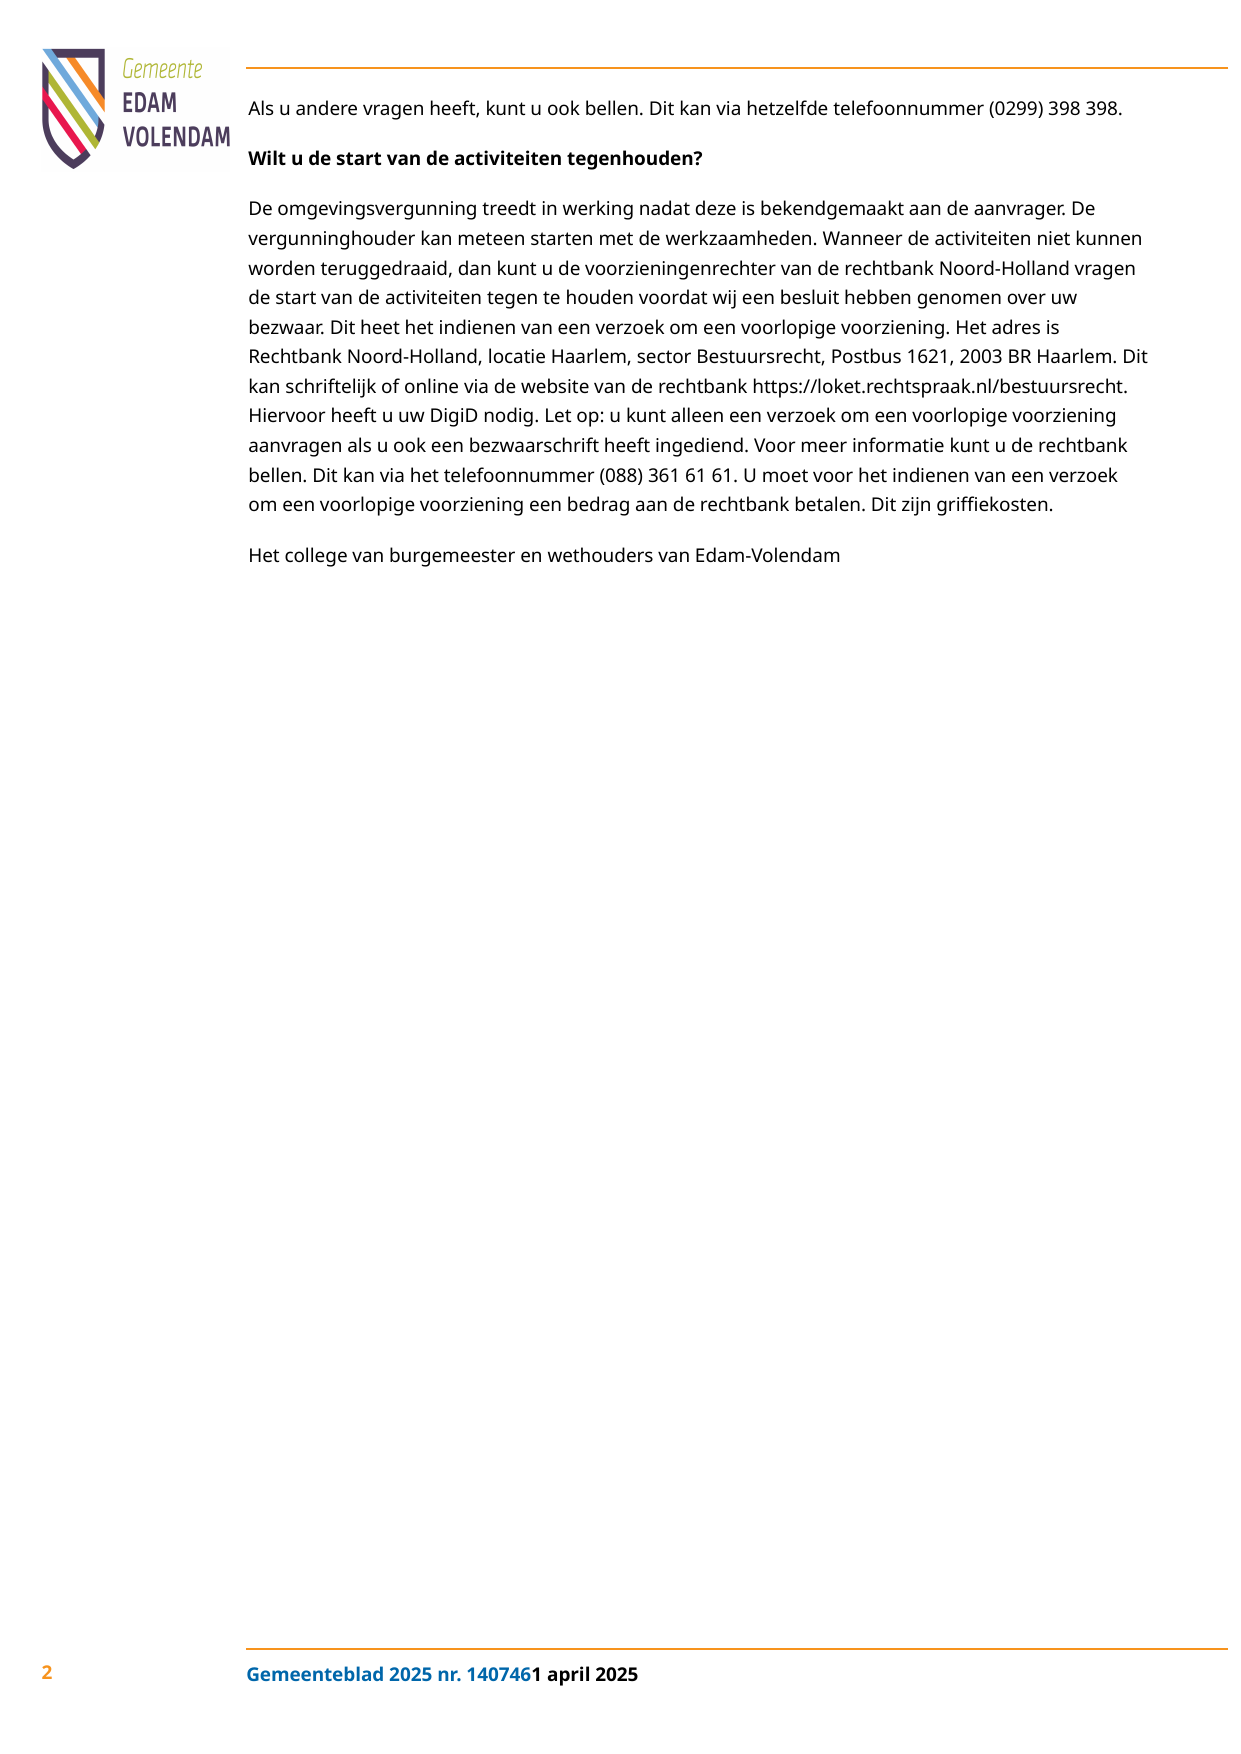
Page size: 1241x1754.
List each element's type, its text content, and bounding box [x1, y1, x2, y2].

text Als u andere vragen heeft, kunt u ook bellen. Dit kan via hetzelfde telefoonnummer (0299) 398 398. [248, 95, 1152, 121]
text De omgevingsvergunning treedt in werking nadat deze is bekendgemaakt aan de aanvrager. De vergunninghouder kan meteen starten met de werkzaamheden. Wanneer de activiteiten niet kunnen worden teruggedraaid, dan kunt u de voorzieningenrechter van de rechtbank Noord-Holland vragen de start van de activiteiten tegen te houden voordat wij een besluit hebben genomen over uw bezwaar. Dit heet het indienen van een verzoek om een voorlopige voorziening. Het adres is Rechtbank Noord-Holland, locatie Haarlem, sector Bestuursrecht, Postbus 1621, 2003 BR Haarlem. Dit kan schriftelijk of online via de website van de rechtbank https://loket.rechtspraak.nl/bestuursrecht. Hiervoor heeft u uw DigiD nodig. Let op: u kunt alleen een verzoek om een voorlopige voorziening aanvragen als u ook een bezwaarschrift heeft ingediend. Voor meer informatie kunt u de rechtbank bellen. Dit kan via het telefoonnummer (088) 361 61 61. U moet voor het indienen van een verzoek om een voorlopige voorziening een bedrag aan de rechtbank betalen. Dit zijn griffiekosten. [248, 196, 1152, 517]
text Het college van burgemeester en wethouders van Edam-Volendam [248, 542, 1152, 568]
picture [41, 47, 231, 172]
text Wilt u de start van de activiteiten tegenhouden? [248, 145, 1152, 171]
